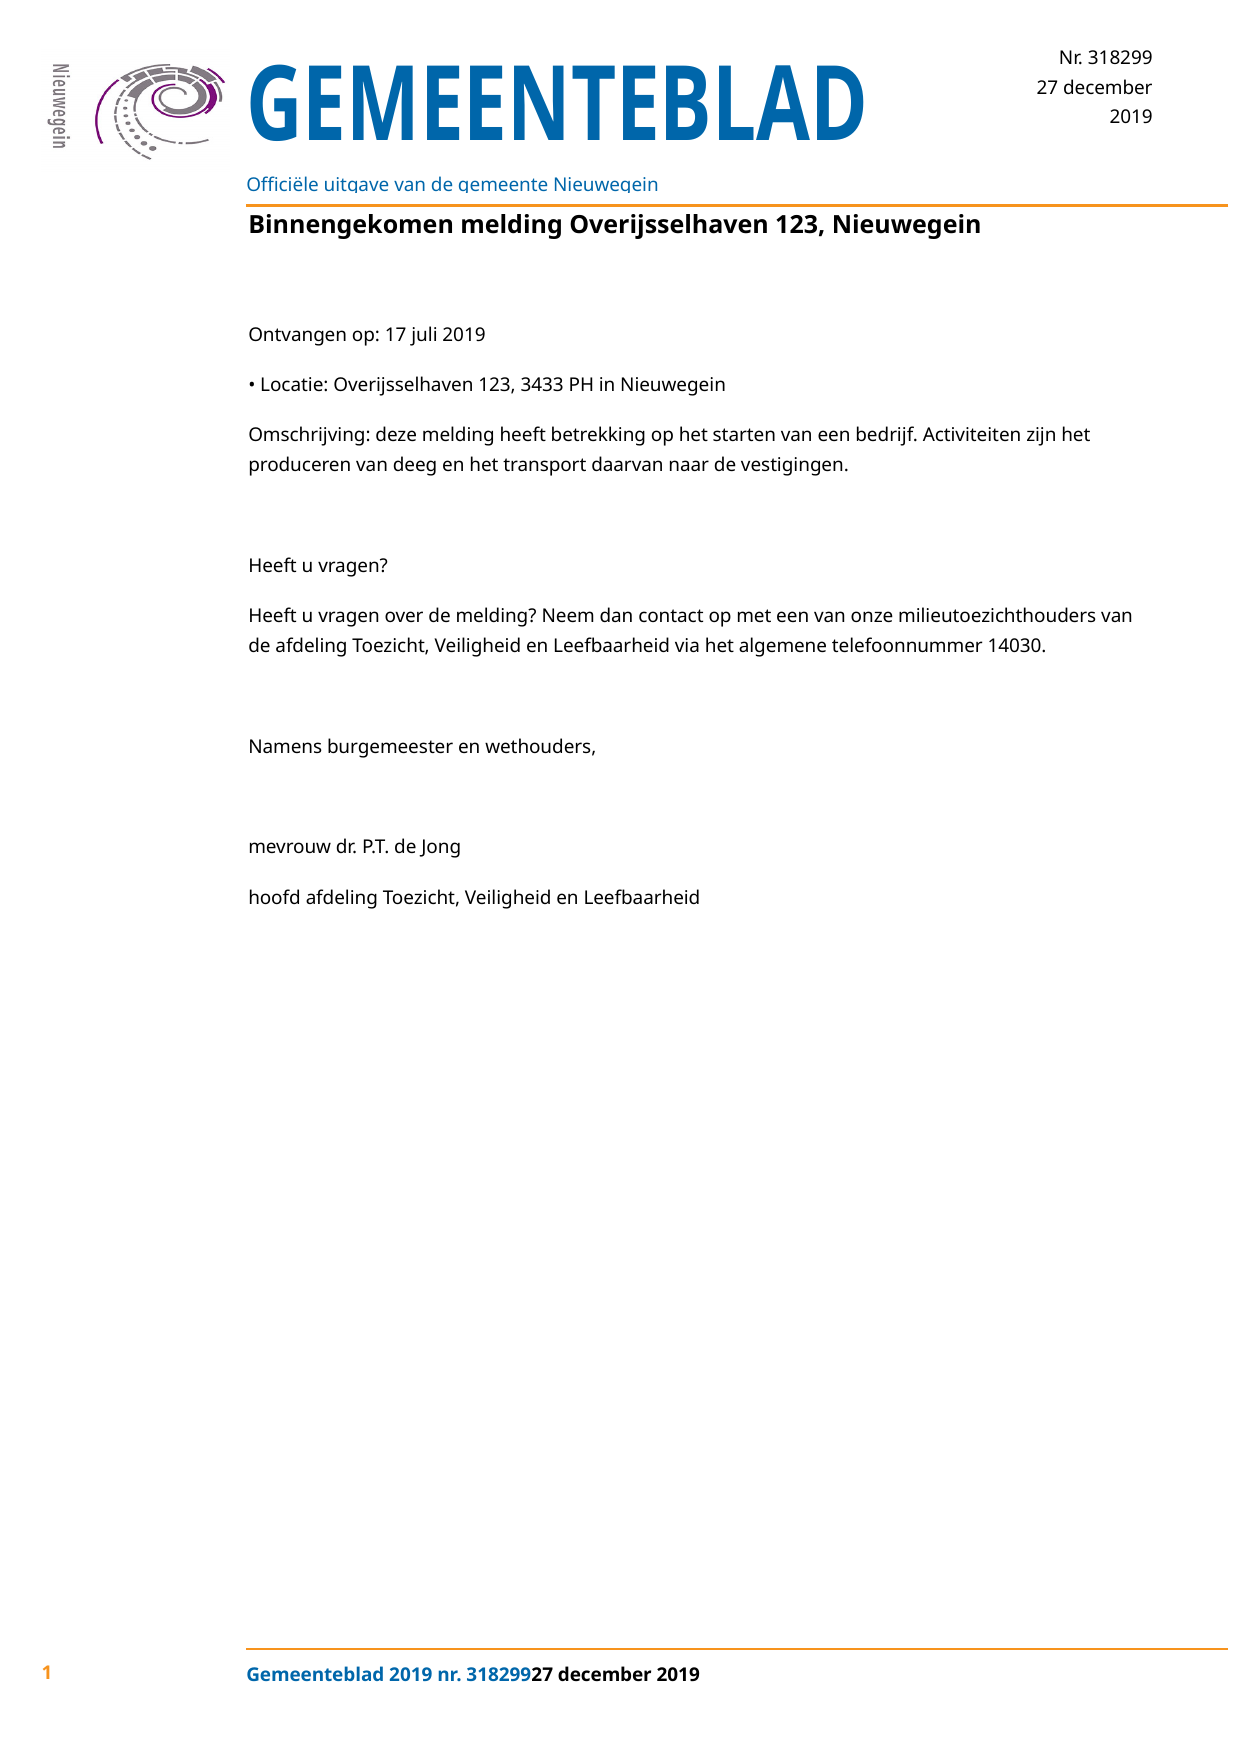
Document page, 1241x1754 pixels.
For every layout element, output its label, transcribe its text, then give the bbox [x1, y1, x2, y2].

text Ontvangen op: 17 juli 2019 [248, 321, 1152, 346]
text hoofd afdeling Toezicht, Veiligheid en Leefbaarheid [248, 884, 1152, 910]
text Omschrijving: deze melding heeft betrekking op het starten van een bedrijf. Activiteiten zijn het produceren van deeg en het transport daarvan naar de vestigingen. [248, 422, 1152, 477]
text Binnengekomen melding Overijsselhaven 123, Nieuwegein [248, 207, 1152, 241]
text Heeft u vragen? [248, 552, 1152, 578]
text • Locatie: Overijsselhaven 123, 3433 PH in Nieuwegein [248, 371, 1152, 397]
picture [41, 47, 231, 172]
text mevrouw dr. P.T. de Jong [248, 834, 1152, 859]
text Namens burgemeester en wethouders, [248, 733, 1152, 758]
text Heeft u vragen over de melding? Neem dan contact op met een van onze milieutoezichthouders van de afdeling Toezicht, Veiligheid en Leefbaarheid via het algemene telefoonnummer 14030. [248, 602, 1152, 658]
